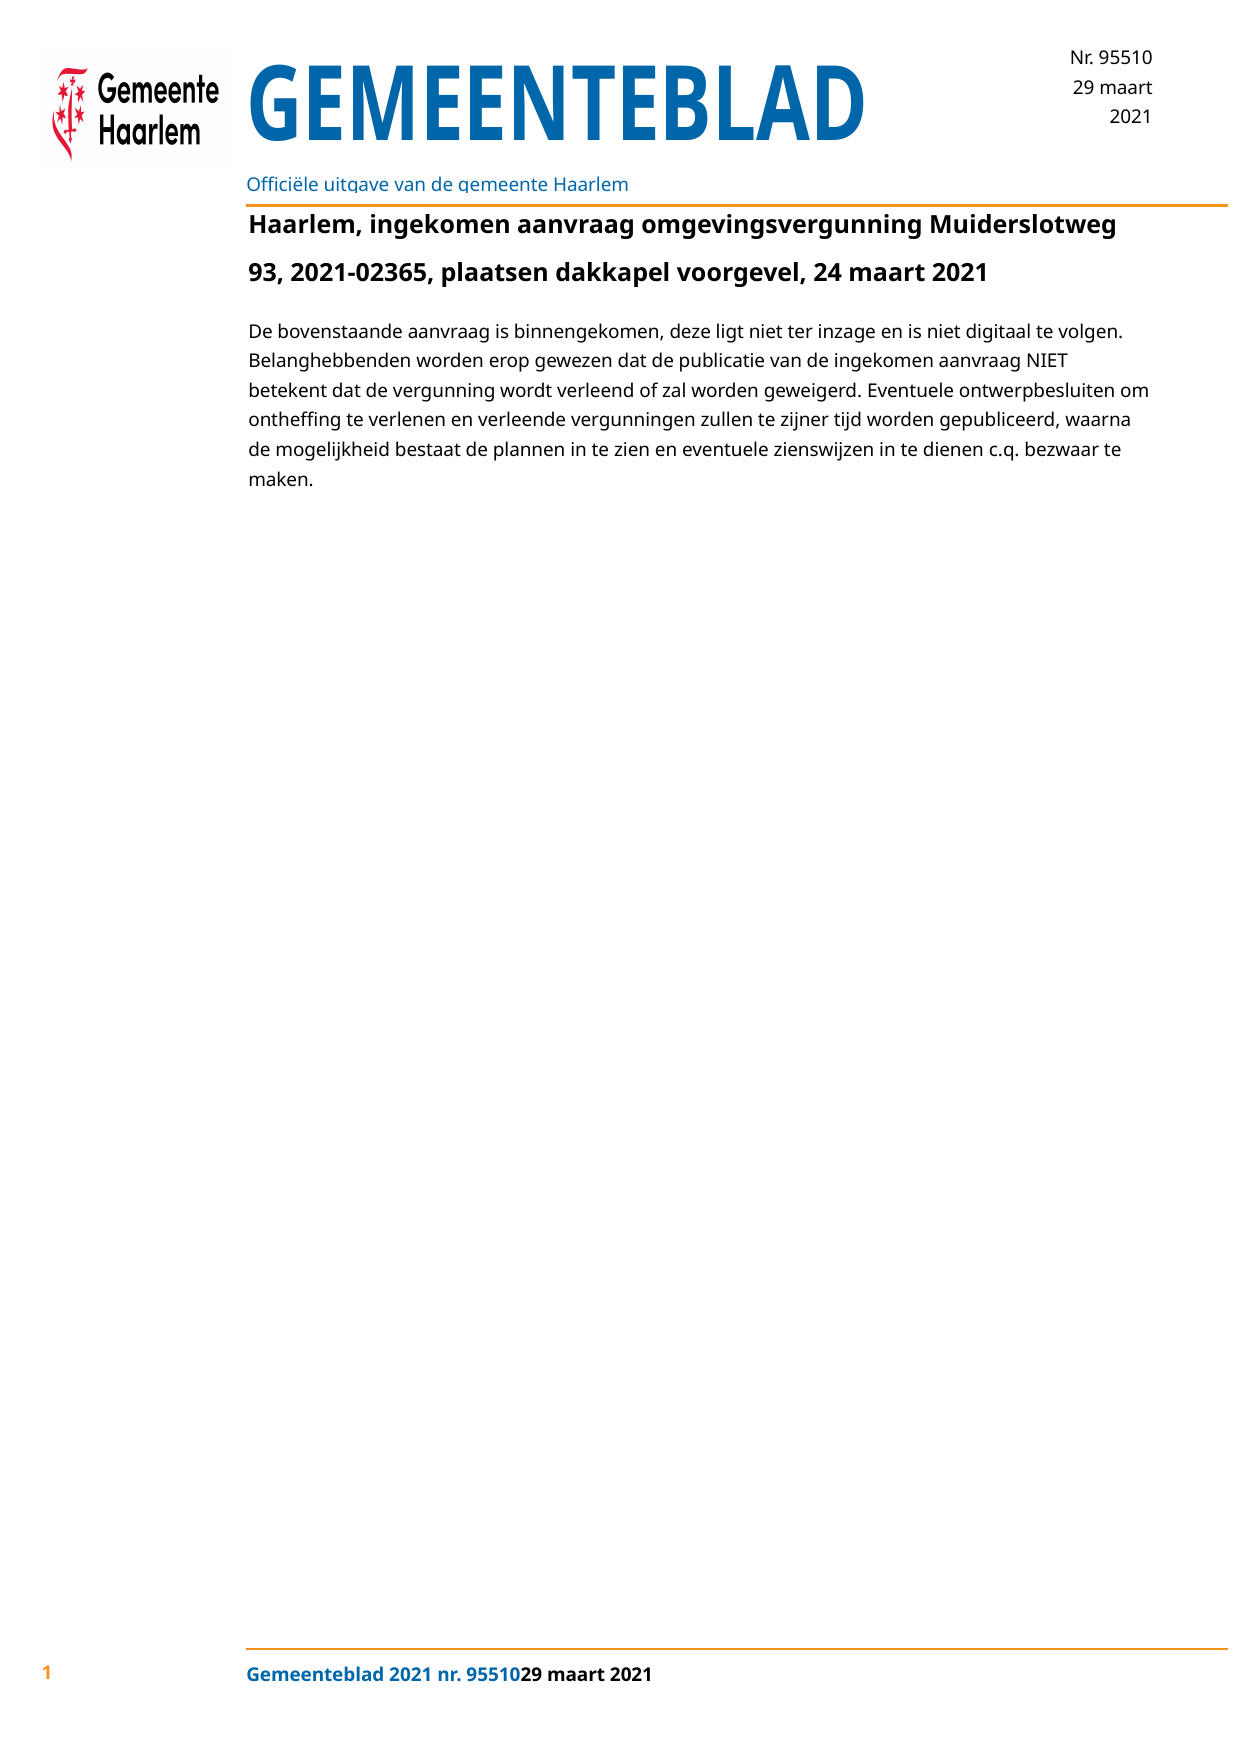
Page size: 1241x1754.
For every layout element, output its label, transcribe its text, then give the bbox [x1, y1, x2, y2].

text De bovenstaande aanvraag is binnengekomen, deze ligt niet ter inzage en is niet digitaal te volgen. Belanghebbenden worden erop gewezen dat de publicatie van de ingekomen aanvraag NIET betekent dat de vergunning wordt verleend of zal worden geweigerd. Eventuele ontwerpbesluiten om ontheffing te verlenen en verleende vergunningen zullen te zijner tijd worden gepubliceerd, waarna de mogelijkheid bestaat de plannen in te zien en eventuele zienswijzen in te dienen c.q. bezwaar te maken. [248, 318, 1152, 492]
text Haarlem, ingekomen aanvraag omgevingsvergunning Muiderslotweg 93, 2021-02365, plaatsen dakkapel voorgevel, 24 maart 2021 [248, 207, 1152, 288]
picture [41, 47, 231, 172]
